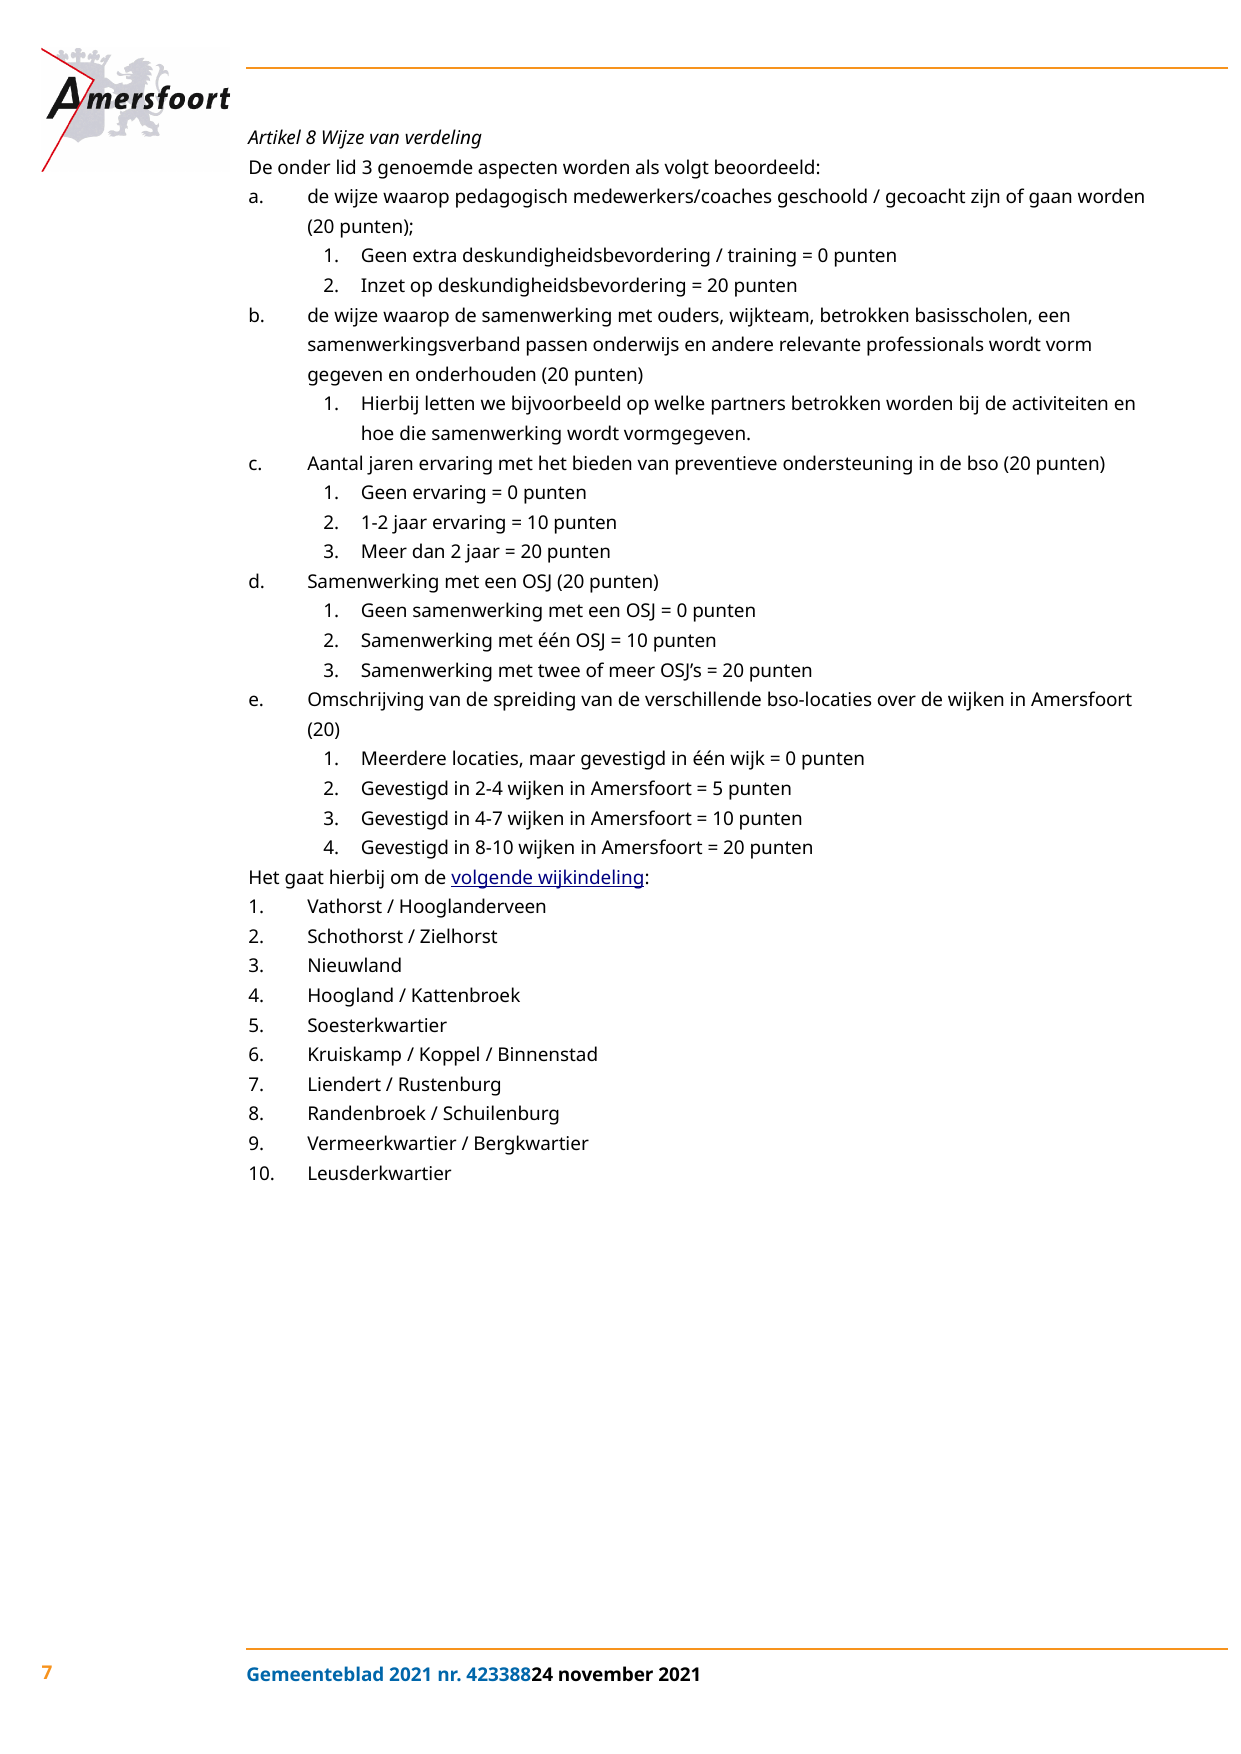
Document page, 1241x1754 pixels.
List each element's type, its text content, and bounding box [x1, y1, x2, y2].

list de wijze waarop de samenwerking met ouders, wijkteam, betrokken basisscholen, een samenwerkingsverband passen onderwijs en andere relevante professionals wordt vorm gegeven en onderhouden (20 punten) [248, 302, 1152, 387]
text De onder lid 3 genoemde aspecten worden als volgt beoordeeld: [248, 154, 1152, 180]
list Aantal jaren ervaring met het bieden van preventieve ondersteuning in de bso (20 punten) [248, 450, 1152, 476]
list Hoogland / Kattenbroek [248, 982, 1152, 1008]
list Inzet op deskundigheidsbevordering = 20 punten [323, 272, 1152, 298]
list Gevestigd in 4-7 wijken in Amersfoort = 10 punten [323, 805, 1152, 831]
list Geen extra deskundigheidsbevordering / training = 0 punten [323, 243, 1152, 268]
list Samenwerking met een OSJ (20 punten) [248, 568, 1152, 594]
list Liendert / Rustenburg [248, 1071, 1152, 1097]
list Samenwerking met één OSJ = 10 punten [323, 627, 1152, 653]
list 1-2 jaar ervaring = 10 punten [323, 509, 1152, 535]
list de wijze waarop pedagogisch medewerkers/coaches geschoold / gecoacht zijn of gaan worden (20 punten); [248, 183, 1152, 239]
list Gevestigd in 2-4 wijken in Amersfoort = 5 punten [323, 775, 1152, 801]
list Samenwerking met twee of meer OSJ’s = 20 punten [323, 657, 1152, 683]
list Meerdere locaties, maar gevestigd in één wijk = 0 punten [323, 746, 1152, 771]
list Meer dan 2 jaar = 20 punten [323, 538, 1152, 564]
list Hierbij letten we bijvoorbeeld op welke partners betrokken worden bij de activiteiten en hoe die samenwerking wordt vormgegeven. [323, 391, 1152, 446]
list Kruiskamp / Koppel / Binnenstad [248, 1041, 1152, 1067]
list Geen samenwerking met een OSJ = 0 punten [323, 598, 1152, 623]
picture [41, 47, 231, 172]
list Vermeerkwartier / Bergkwartier [248, 1130, 1152, 1156]
text Het gaat hierbij om de volgende wijkindeling: [248, 864, 1152, 890]
list Leusderkwartier [248, 1160, 1152, 1186]
text Artikel 8 Wijze van verdeling [248, 124, 1152, 150]
list Omschrijving van de spreiding van de verschillende bso-locaties over de wijken in Amersfoort (20) [248, 686, 1152, 742]
list Soesterkwartier [248, 1012, 1152, 1038]
list Geen ervaring = 0 punten [323, 479, 1152, 505]
list Randenbroek / Schuilenburg [248, 1101, 1152, 1126]
list Gevestigd in 8-10 wijken in Amersfoort = 20 punten [323, 834, 1152, 860]
list Vathorst / Hooglanderveen [248, 893, 1152, 919]
list Schothorst / Zielhorst [248, 923, 1152, 949]
list Nieuwland [248, 953, 1152, 978]
